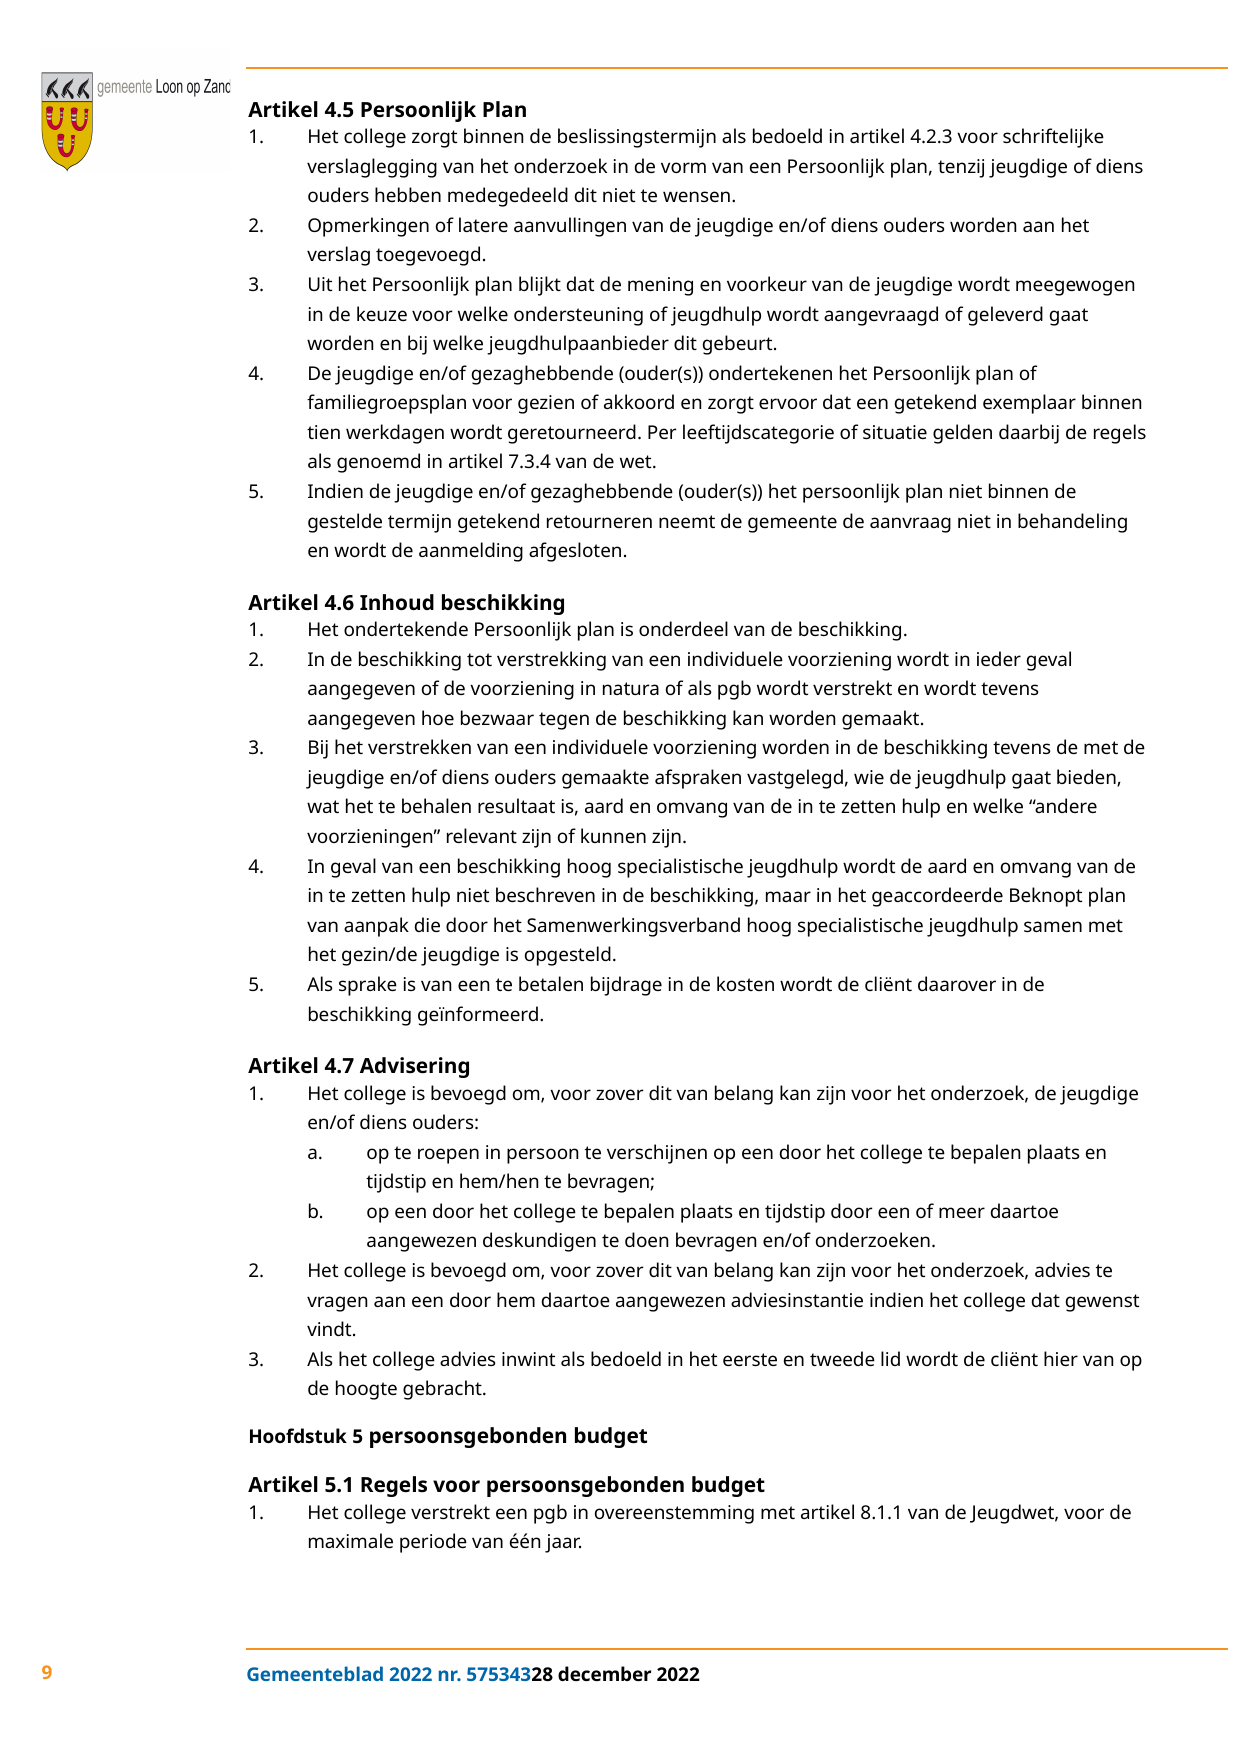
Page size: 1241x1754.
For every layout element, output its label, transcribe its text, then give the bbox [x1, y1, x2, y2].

list Het college is bevoegd om, voor zover dit van belang kan zijn voor het onderzoek, advies te vragen aan een door hem daartoe aangewezen adviesinstantie indien het college dat gewenst vindt. [248, 1257, 1152, 1342]
list De jeugdige en/of gezaghebbende (ouder(s)) ondertekenen het Persoonlijk plan of familiegroepsplan voor gezien of akkoord en zorgt ervoor dat een getekend exemplaar binnen tien werkdagen wordt geretourneerd. Per leeftijdscategorie of situatie gelden daarbij de regels als genoemd in artikel 7.3.4 van de wet. [248, 360, 1152, 474]
text Artikel 4.7 Advisering [248, 1051, 1152, 1080]
list Het college is bevoegd om, voor zover dit van belang kan zijn voor het onderzoek, de jeugdige en/of diens ouders: [248, 1080, 1152, 1135]
list op te roepen in persoon te verschijnen op een door het college te bepalen plaats en tijdstip en hem/hen te bevragen; [307, 1139, 1152, 1194]
list Bij het verstrekken van een individuele voorziening worden in de beschikking tevens de met de jeugdige en/of diens ouders gemaakte afspraken vastgelegd, wie de jeugdhulp gaat bieden, wat het te behalen resultaat is, aard en omvang van de in te zetten hulp en welke “andere voorzieningen” relevant zijn of kunnen zijn. [248, 734, 1152, 849]
text Artikel 4.5 Persoonlijk Plan [248, 95, 1152, 123]
text Artikel 5.1 Regels voor persoonsgebonden budget [248, 1470, 1152, 1499]
list Indien de jeugdige en/of gezaghebbende (ouder(s)) het persoonlijk plan niet binnen de gestelde termijn getekend retourneren neemt de gemeente de aanvraag niet in behandeling en wordt de aanmelding afgesloten. [248, 478, 1152, 563]
text Artikel 4.6 Inhoud beschikking [248, 588, 1152, 616]
list Opmerkingen of latere aanvullingen van de jeugdige en/of diens ouders worden aan het verslag toegevoegd. [248, 212, 1152, 267]
picture [41, 47, 231, 172]
list In geval van een beschikking hoog specialistische jeugdhulp wordt de aard en omvang van de in te zetten hulp niet beschreven in de beschikking, maar in het geaccordeerde Beknopt plan van aanpak die door het Samenwerkingsverband hoog specialistische jeugdhulp samen met het gezin/de jeugdige is opgesteld. [248, 853, 1152, 967]
text Hoofdstuk 5 persoonsgebonden budget [248, 1421, 1152, 1449]
list Het college zorgt binnen de beslissingstermijn als bedoeld in artikel 4.2.3 voor schriftelijke verslaglegging van het onderzoek in de vorm van een Persoonlijk plan, tenzij jeugdige of diens ouders hebben medegedeeld dit niet te wensen. [248, 123, 1152, 208]
list Als sprake is van een te betalen bijdrage in de kosten wordt de cliënt daarover in de beschikking geïnformeerd. [248, 971, 1152, 1027]
list Uit het Persoonlijk plan blijkt dat de mening en voorkeur van de jeugdige wordt meegewogen in de keuze voor welke ondersteuning of jeugdhulp wordt aangevraagd of geleverd gaat worden en bij welke jeugdhulpaanbieder dit gebeurt. [248, 271, 1152, 356]
list Het college verstrekt een pgb in overeenstemming met artikel 8.1.1 van de Jeugdwet, voor de maximale periode van één jaar. [248, 1499, 1152, 1554]
list op een door het college te bepalen plaats en tijdstip door een of meer daartoe aangewezen deskundigen te doen bevragen en/of onderzoeken. [307, 1198, 1152, 1253]
list In de beschikking tot verstrekking van een individuele voorziening wordt in ieder geval aangegeven of de voorziening in natura of als pgb wordt verstrekt en wordt tevens aangegeven hoe bezwaar tegen de beschikking kan worden gemaakt. [248, 646, 1152, 731]
list Als het college advies inwint als bedoeld in het eerste en tweede lid wordt de cliënt hier van op de hoogte gebracht. [248, 1346, 1152, 1401]
list Het ondertekende Persoonlijk plan is onderdeel van de beschikking. [248, 616, 1152, 642]
